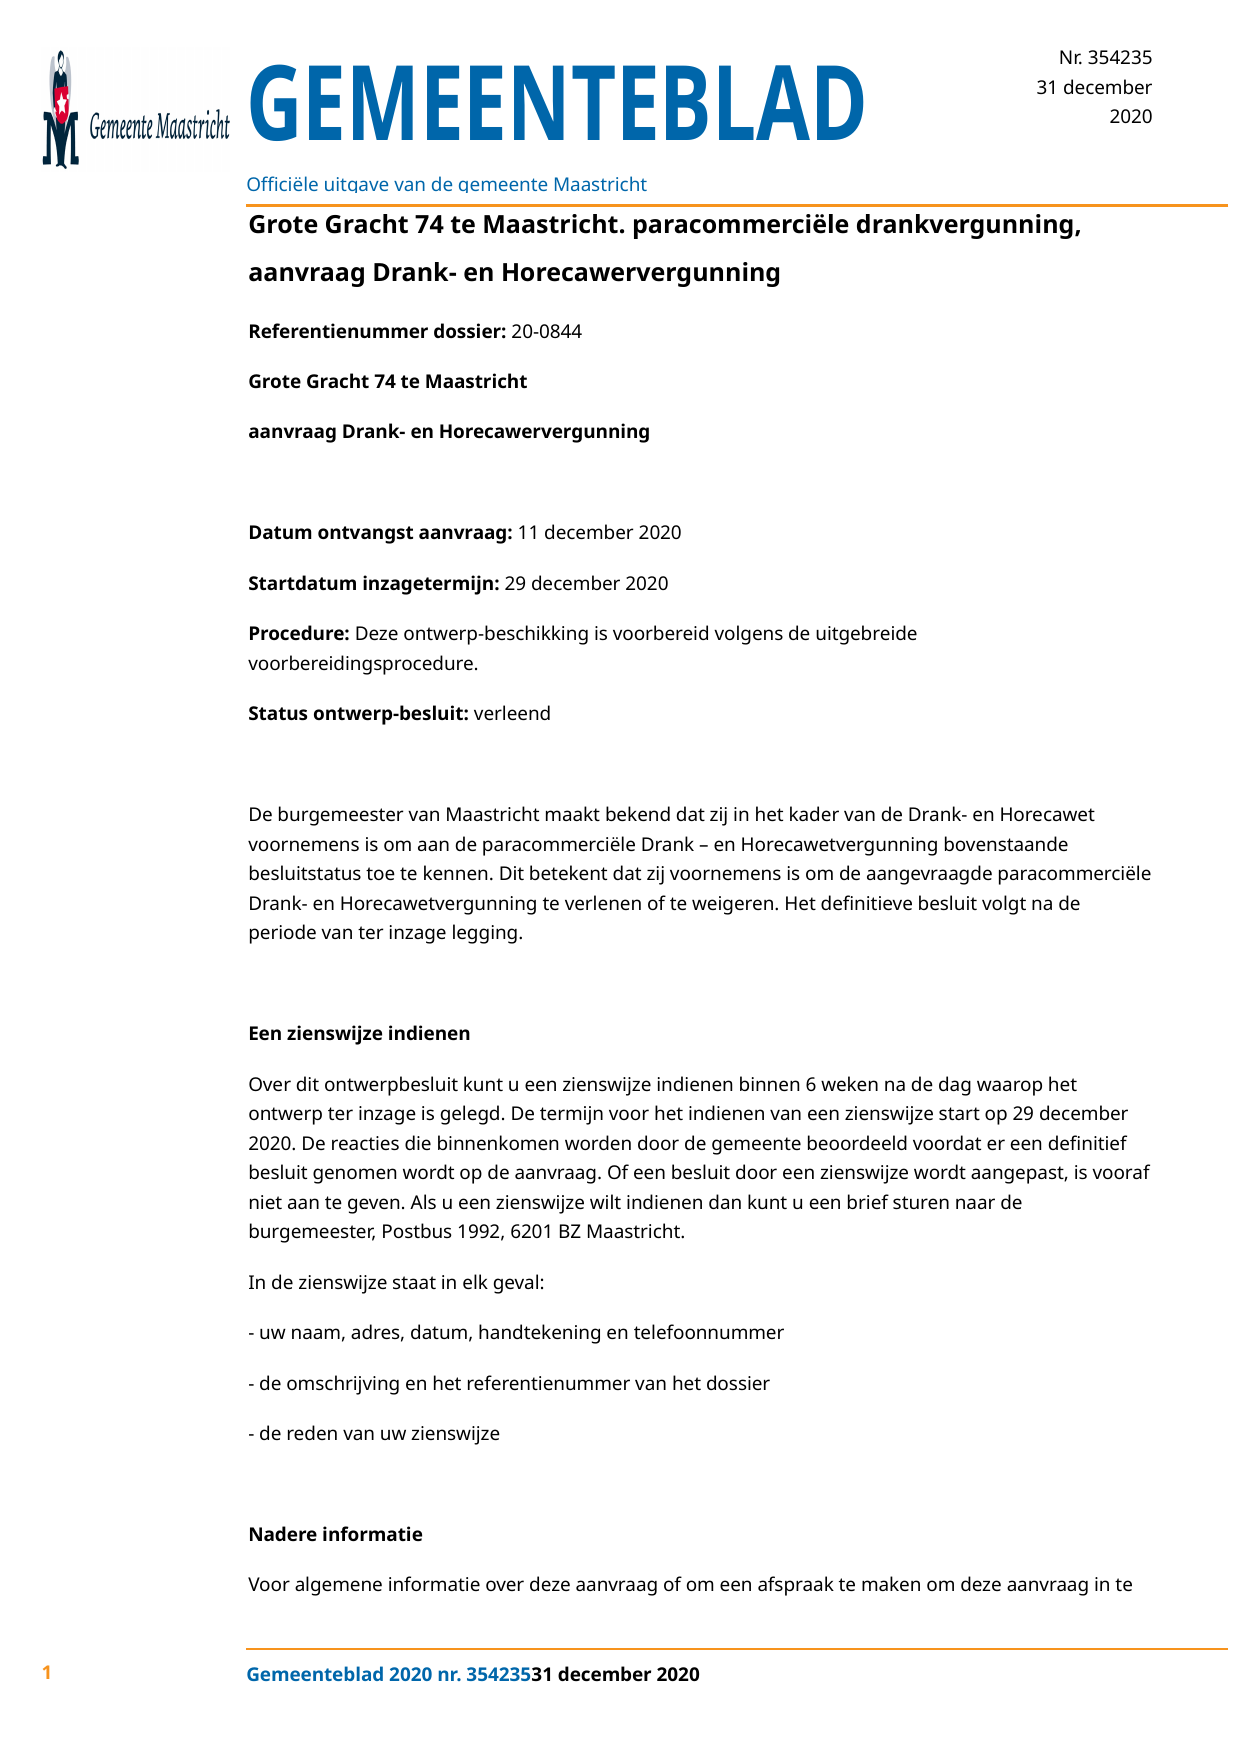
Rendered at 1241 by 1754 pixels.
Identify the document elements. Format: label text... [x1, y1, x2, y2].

text Een zienswijze indienen [248, 1020, 1152, 1046]
text De burgemeester van Maastricht maakt bekend dat zij in het kader van de Drank- en Horecawet voornemens is om aan de paracommerciële Drank – en Horecawetvergunning bovenstaande besluitstatus toe te kennen. Dit betekent dat zij voornemens is om de aangevraagde paracommerciële Drank- en Horecawetvergunning te verlenen of te weigeren. Het definitieve besluit volgt na de periode van ter inzage legging. [248, 801, 1152, 945]
text In de zienswijze staat in elk geval: [248, 1269, 1152, 1295]
text - uw naam, adres, datum, handtekening en telefoonnummer [248, 1319, 1152, 1345]
picture [41, 47, 231, 172]
text Status ontwerp-besluit: verleend [248, 700, 1152, 726]
text Procedure: Deze ontwerp-beschikking is voorbereid volgens de uitgebreide voorbereidingsprocedure. [248, 620, 1152, 676]
text Voor algemene informatie over deze aanvraag of om een afspraak te maken om deze aanvraag in te [248, 1572, 1152, 1597]
text Grote Gracht 74 te Maastricht. paracommerciële drankvergunning, aanvraag Drank- en Horecawervergunning [248, 207, 1152, 288]
text Datum ontvangst aanvraag: 11 december 2020 [248, 519, 1152, 545]
text aanvraag Drank- en Horecawervergunning [248, 419, 1152, 444]
text Startdatum inzagetermijn: 29 december 2020 [248, 570, 1152, 596]
text Grote Gracht 74 te Maastricht [248, 368, 1152, 394]
text - de omschrijving en het referentienummer van het dossier [248, 1370, 1152, 1396]
text Nadere informatie [248, 1521, 1152, 1547]
text Referentienummer dossier: 20-0844 [248, 318, 1152, 344]
text Over dit ontwerpbesluit kunt u een zienswijze indienen binnen 6 weken na de dag waarop het ontwerp ter inzage is gelegd. De termijn voor het indienen van een zienswijze start op 29 december 2020. De reacties die binnenkomen worden door de gemeente beoordeeld voordat er een definitief besluit genomen wordt op de aanvraag. Of een besluit door een zienswijze wordt aangepast, is vooraf niet aan te geven. Als u een zienswijze wilt indienen dan kunt u een brief sturen naar de burgemeester, Postbus 1992, 6201 BZ Maastricht. [248, 1071, 1152, 1244]
text - de reden van uw zienswijze [248, 1420, 1152, 1446]
